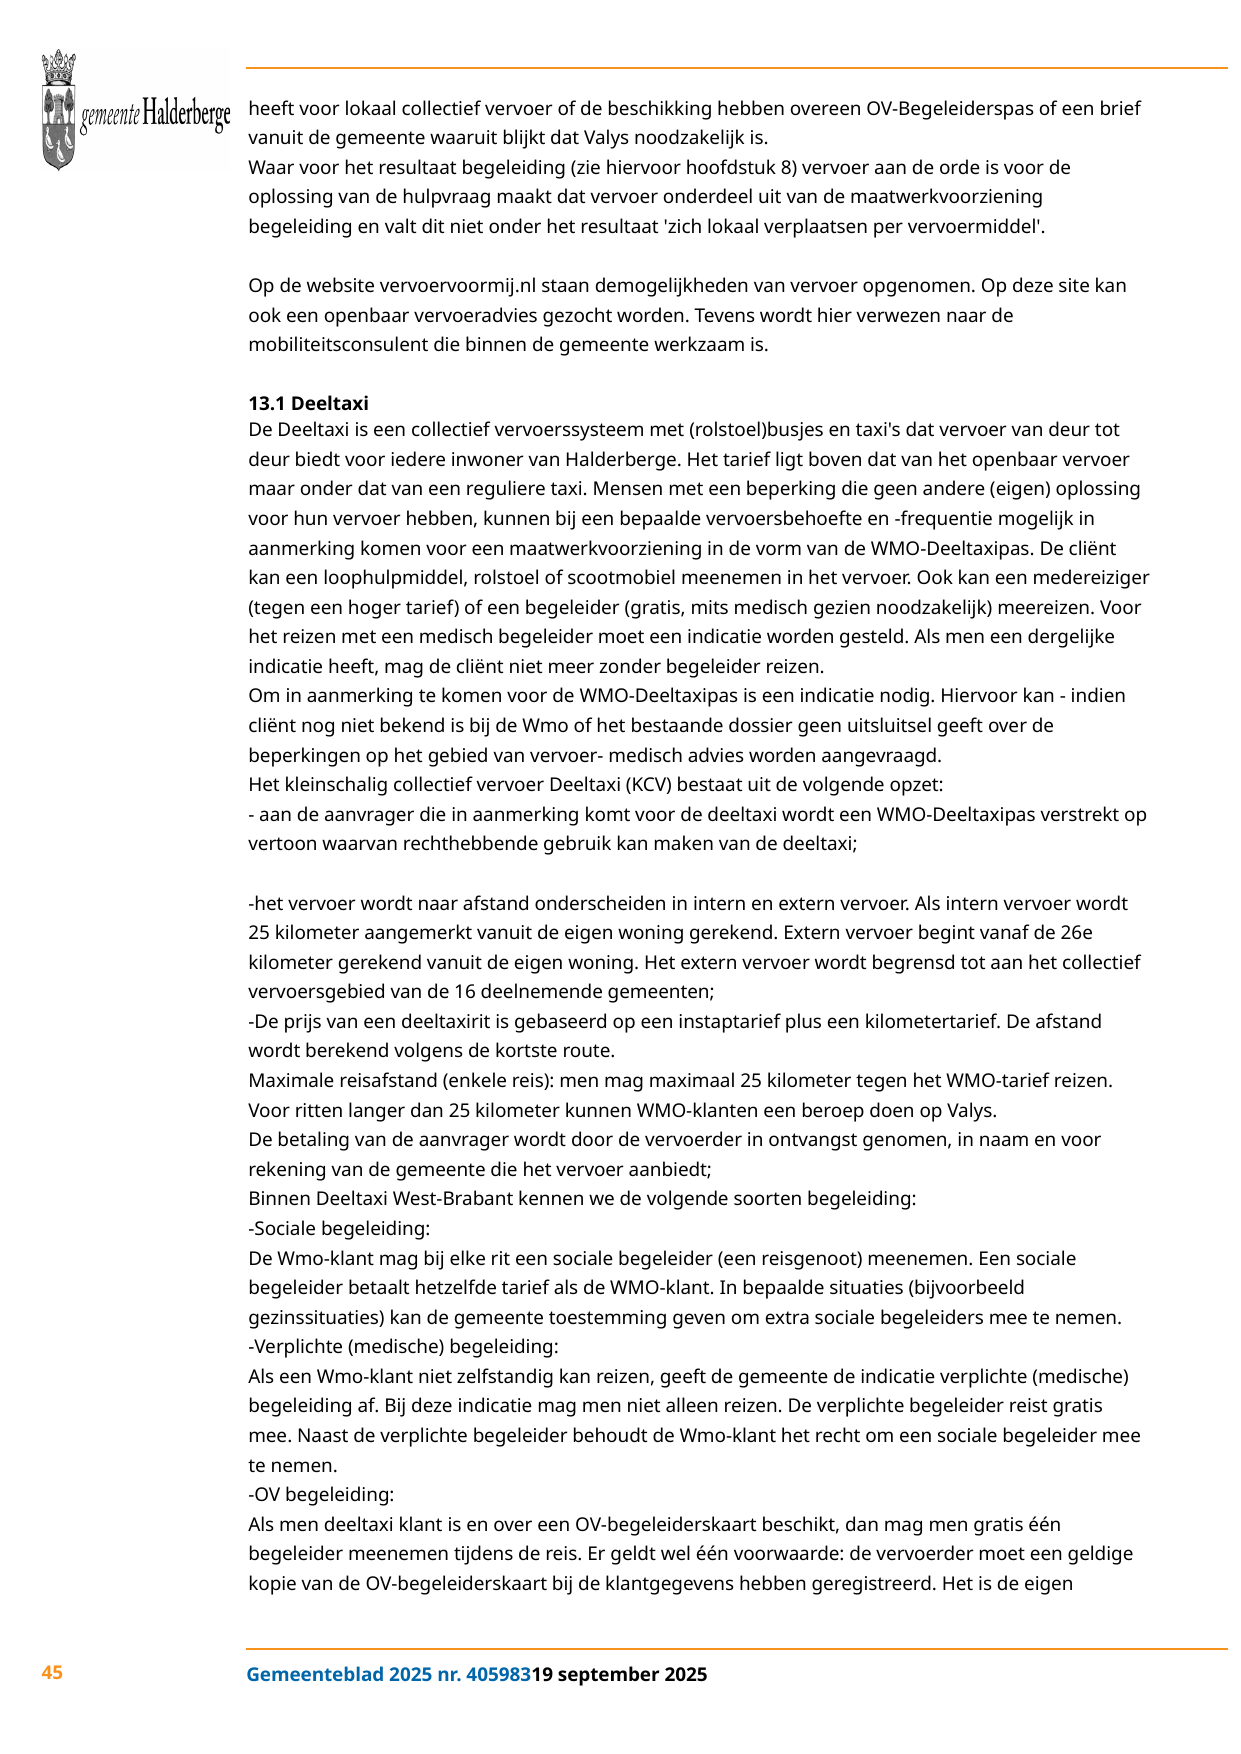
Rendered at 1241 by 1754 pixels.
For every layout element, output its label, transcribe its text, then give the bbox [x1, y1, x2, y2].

text -De prijs van een deeltaxirit is gebaseerd op een instaptarief plus een kilometertarief. De afstand wordt berekend volgens de kortste route. [248, 1008, 1152, 1063]
text De Wmo-klant mag bij elke rit een sociale begeleider (een reisgenoot) meenemen. Een sociale begeleider betaalt hetzelfde tarief als de WMO-klant. In bepaalde situaties (bijvoorbeeld gezinssituaties) kan de gemeente toestemming geven om extra sociale begeleiders mee te nemen. [248, 1245, 1152, 1329]
text Op de website vervoervoormij.nl staan demogelijkheden van vervoer opgenomen. Op deze site kan ook een openbaar vervoeradvies gezocht worden. Tevens wordt hier verwezen naar de mobiliteitsconsulent die binnen de gemeente werkzaam is. [248, 272, 1152, 357]
text Als een Wmo-klant niet zelfstandig kan reizen, geeft de gemeente de indicatie verplichte (medische) begeleiding af. Bij deze indicatie mag men niet alleen reizen. De verplichte begeleider reist gratis mee. Naast de verplichte begeleider behoudt de Wmo-klant het recht om een sociale begeleider mee te nemen. [248, 1363, 1152, 1477]
text Als men deeltaxi klant is en over een OV-begeleiderskaart beschikt, dan mag men gratis één begeleider meenemen tijdens de reis. Er geldt wel één voorwaarde: de vervoerder moet een geldige kopie van de OV-begeleiderskaart bij de klantgegevens hebben geregistreerd. Het is de eigen [248, 1511, 1152, 1596]
text Binnen Deeltaxi West-Brabant kennen we de volgende soorten begeleiding: [248, 1186, 1152, 1211]
text heeft voor lokaal collectief vervoer of de beschikking hebben overeen OV-Begeleiderspas of een brief vanuit de gemeente waaruit blijkt dat Valys noodzakelijk is. [248, 95, 1152, 150]
text -het vervoer wordt naar afstand onderscheiden in intern en extern vervoer. Als intern vervoer wordt 25 kilometer aangemerkt vanuit de eigen woning gerekend. Extern vervoer begint vanaf de 26e kilometer gerekend vanuit de eigen woning. Het extern vervoer wordt begrensd tot aan het collectief vervoersgebied van de 16 deelnemende gemeenten; [248, 890, 1152, 1004]
text 13.1 Deeltaxi [248, 391, 1152, 416]
text - aan de aanvrager die in aanmerking komt voor de deeltaxi wordt een WMO-Deeltaxipas verstrekt op vertoon waarvan rechthebbende gebruik kan maken van de deeltaxi; [248, 801, 1152, 856]
text -Verplichte (medische) begeleiding: [248, 1333, 1152, 1359]
text Waar voor het resultaat begeleiding (zie hiervoor hoofdstuk 8) vervoer aan de orde is voor de oplossing van de hulpvraag maakt dat vervoer onderdeel uit van de maatwerkvoorziening begeleiding en valt dit niet onder het resultaat 'zich lokaal verplaatsen per vervoermiddel'. [248, 154, 1152, 239]
text De betaling van de aanvrager wordt door de vervoerder in ontvangst genomen, in naam en voor rekening van de gemeente die het vervoer aanbiedt; [248, 1126, 1152, 1182]
text Het kleinschalig collectief vervoer Deeltaxi (KCV) bestaat uit de volgende opzet: [248, 771, 1152, 797]
picture [41, 47, 231, 172]
text Om in aanmerking te komen voor de WMO-Deeltaxipas is een indicatie nodig. Hiervoor kan - indien cliënt nog niet bekend is bij de Wmo of het bestaande dossier geen uitsluitsel geeft over de beperkingen op het gebied van vervoer- medisch advies worden aangevraagd. [248, 683, 1152, 767]
text -OV begeleiding: [248, 1481, 1152, 1507]
text -Sociale begeleiding: [248, 1215, 1152, 1241]
text De Deeltaxi is een collectief vervoerssysteem met (rolstoel)busjes en taxi's dat vervoer van deur tot deur biedt voor iedere inwoner van Halderberge. Het tarief ligt boven dat van het openbaar vervoer maar onder dat van een reguliere taxi. Mensen met een beperking die geen andere (eigen) oplossing voor hun vervoer hebben, kunnen bij een bepaalde vervoersbehoefte en -frequentie mogelijk in aanmerking komen voor een maatwerkvoorziening in de vorm van de WMO-Deeltaxipas. De cliënt kan een loophulpmiddel, rolstoel of scootmobiel meenemen in het vervoer. Ook kan een medereiziger (tegen een hoger tarief) of een begeleider (gratis, mits medisch gezien noodzakelijk) meereizen. Voor het reizen met een medisch begeleider moet een indicatie worden gesteld. Als men een dergelijke indicatie heeft, mag de cliënt niet meer zonder begeleider reizen. [248, 416, 1152, 679]
text Maximale reisafstand (enkele reis): men mag maximaal 25 kilometer tegen het WMO-tarief reizen. Voor ritten langer dan 25 kilometer kunnen WMO-klanten een beroep doen op Valys. [248, 1067, 1152, 1122]
